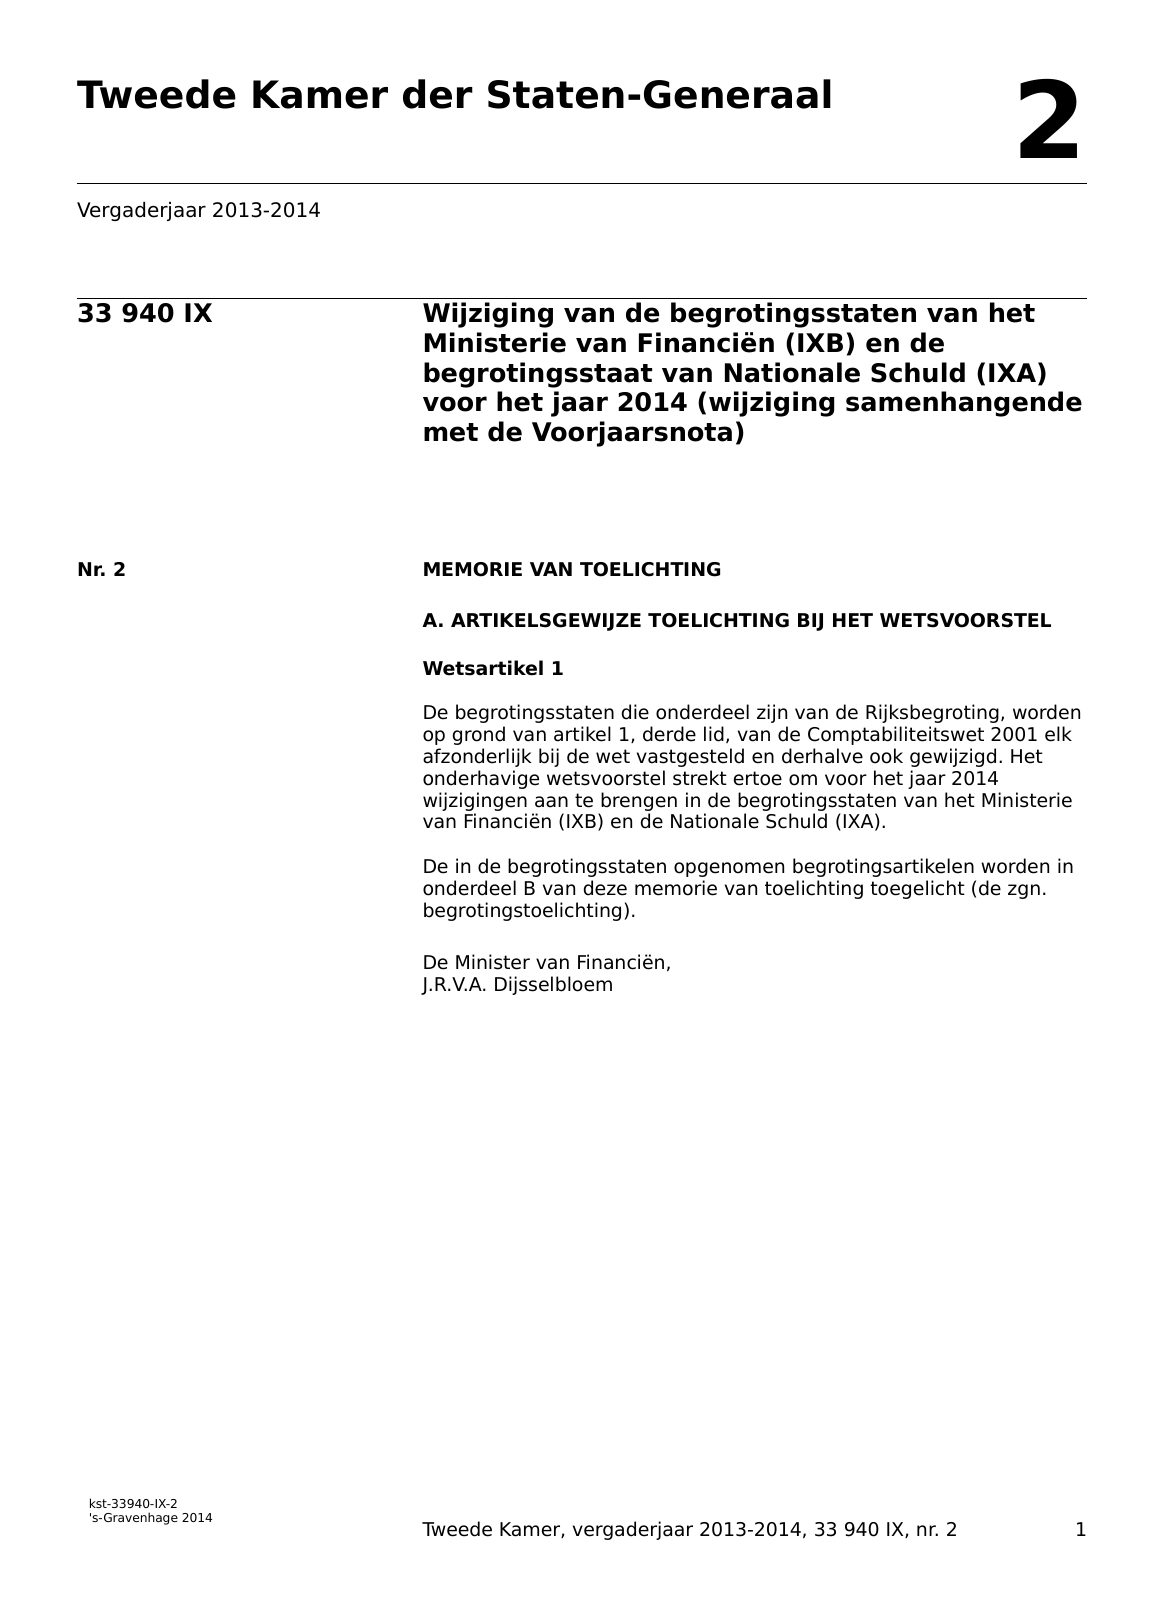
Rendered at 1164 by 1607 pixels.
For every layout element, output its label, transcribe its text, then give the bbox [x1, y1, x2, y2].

text De Minister van Financiën, J.R.V.A. Dijsselbloem [422, 952, 1087, 996]
table_cell Vergaderjaar 2013-2014 [77, 184, 1087, 298]
text 's-Gravenhage 2014 [88, 1511, 323, 1525]
subtitle 33 940 IX Wijziging van de begrotingsstaten van het Ministerie van Financiën (IXB) en de begrotingsstaat van Nationale Schuld (IXA) voor het jaar 2014 (wijziging samenhangende met de Voorjaarsnota) [77, 299, 1087, 447]
table_header Tweede Kamer der Staten-Generaal [77, 59, 886, 183]
subtitle A. ARTIKELSGEWIJZE TOELICHTING BIJ HET WETSVOORSTEL [422, 610, 1087, 632]
subtitle Wetsartikel 1 [422, 657, 1087, 679]
table_header 2 [886, 59, 1087, 183]
subtitle Nr. 2 MEMORIE VAN TOELICHTING [77, 558, 1087, 580]
text De begrotingsstaten die onderdeel zijn van de Rijksbegroting, worden op grond van artikel 1, derde lid, van de Comptabiliteitswet 2001 elk afzonderlijk bij de wet vastgesteld en derhalve ook gewijzigd. Het onderhavige wetsvoorstel strekt ertoe om voor het jaar 2014 wijzigingen aan te brengen in de begrotingsstaten van het Ministerie van Financiën (IXB) en de Nationale Schuld (IXA). [422, 702, 1087, 833]
text kst-33940-IX-2 [88, 1497, 323, 1511]
text De in de begrotingsstaten opgenomen begrotingsartikelen worden in onderdeel B van deze memorie van toelichting toegelicht (de zgn. begrotingstoelichting). [422, 856, 1087, 922]
